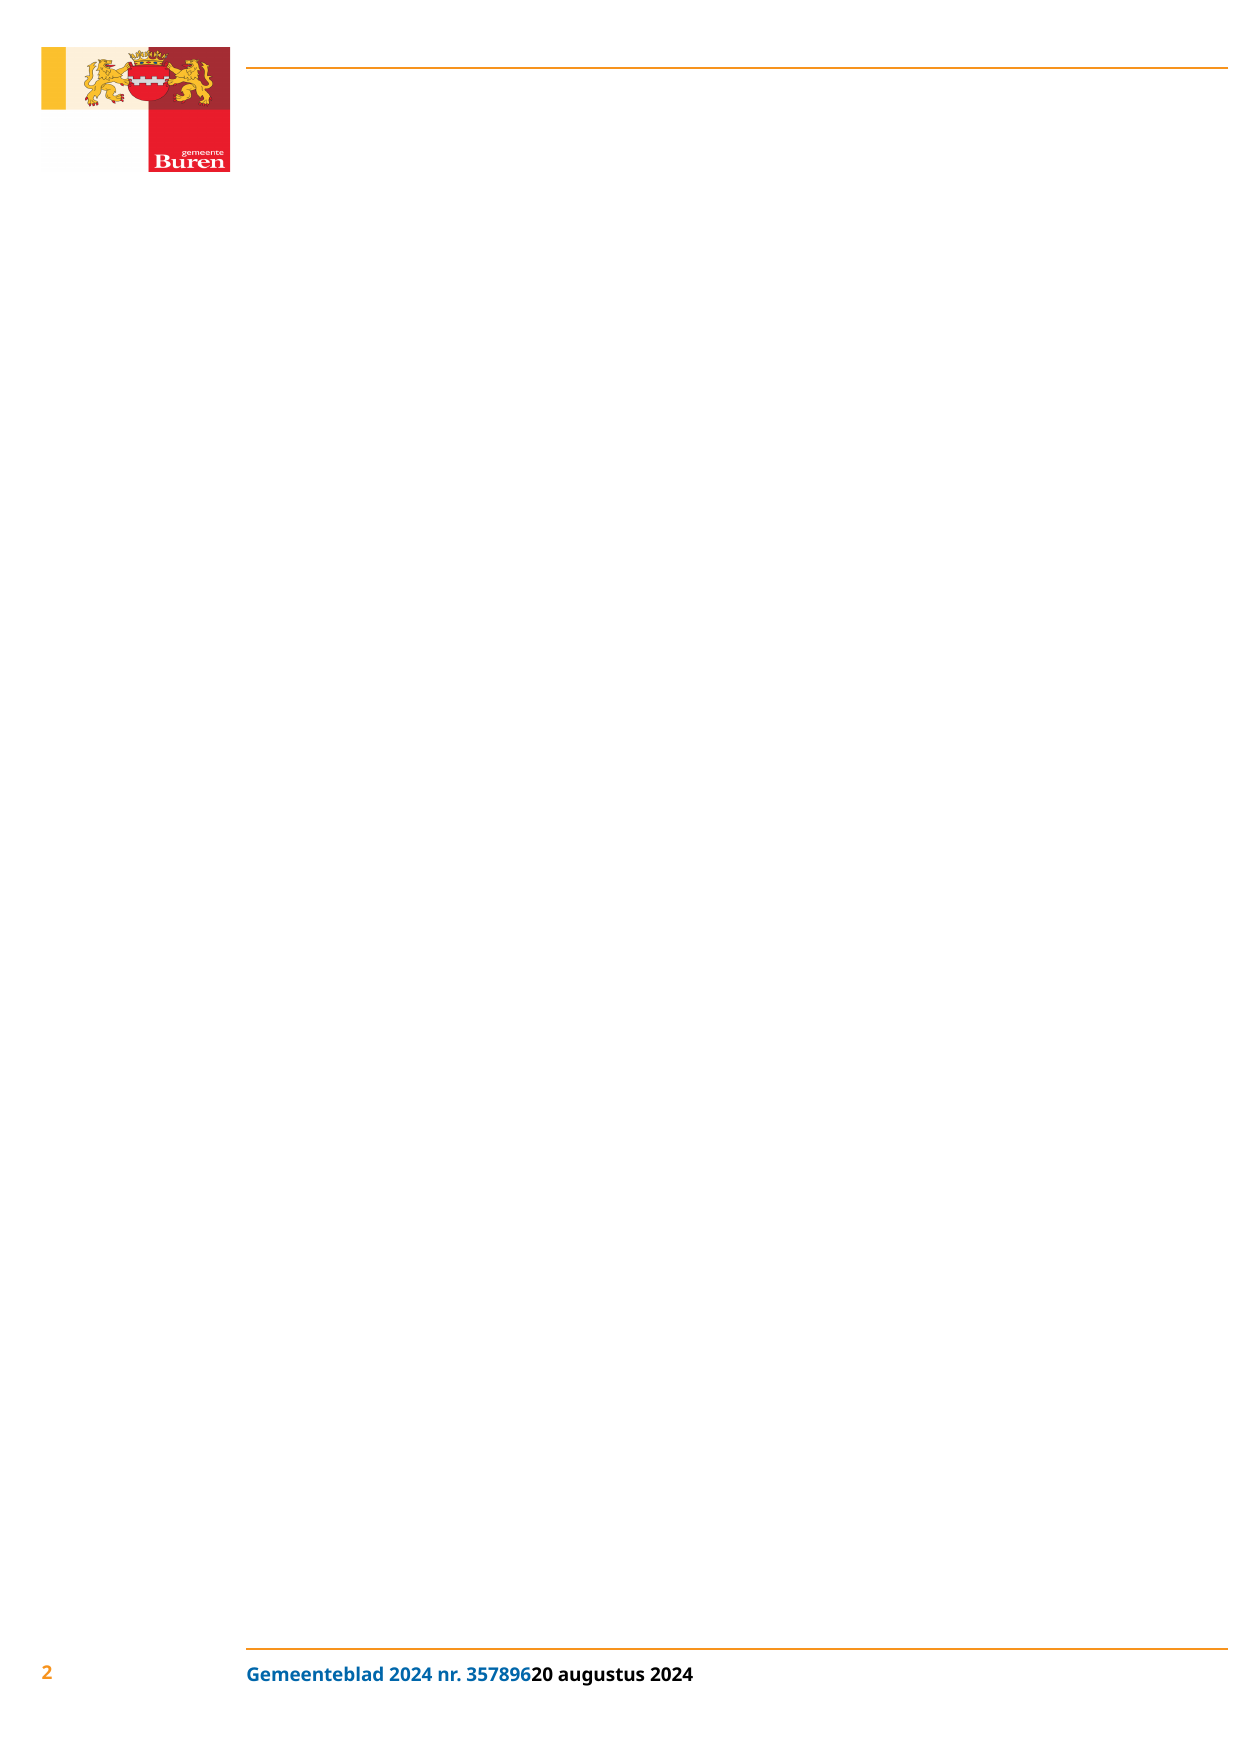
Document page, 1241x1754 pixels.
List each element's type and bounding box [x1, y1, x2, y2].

picture [41, 47, 231, 172]
